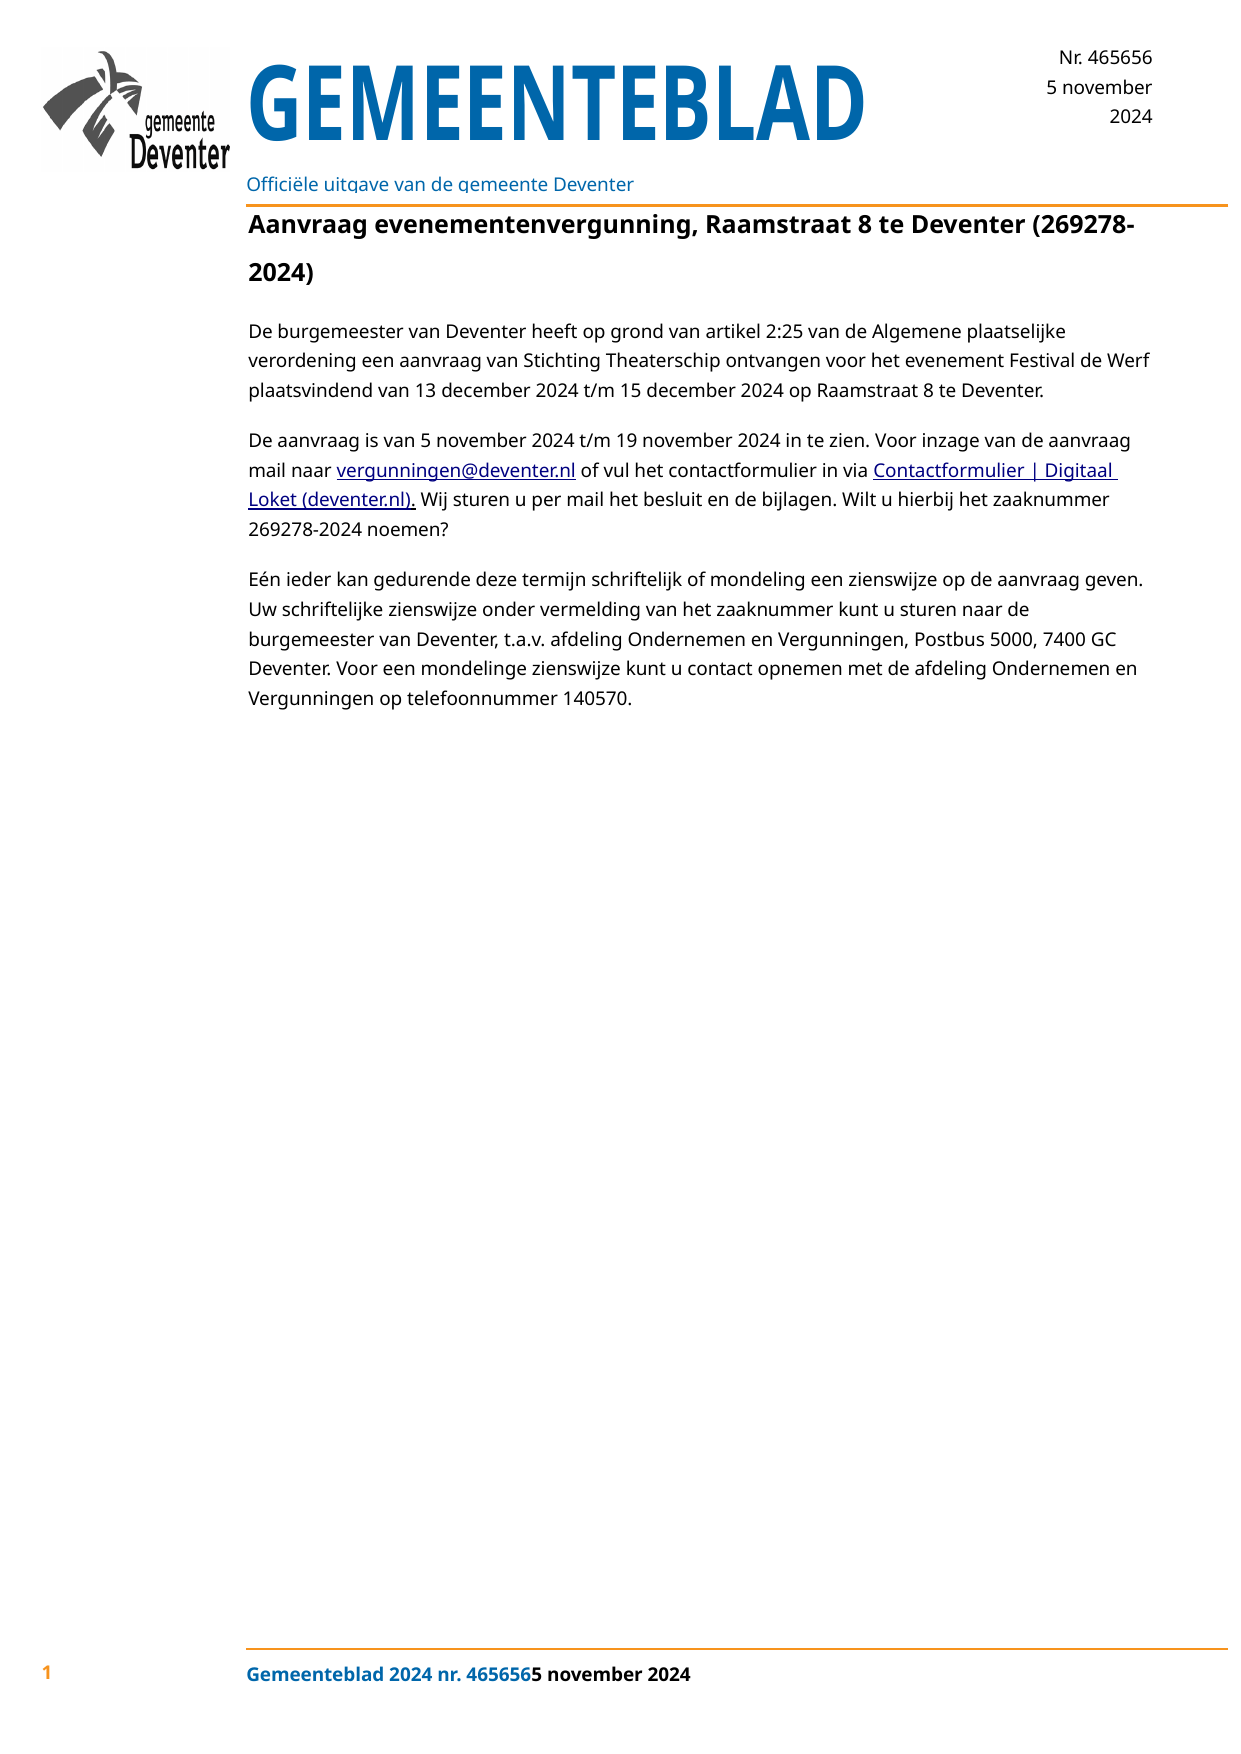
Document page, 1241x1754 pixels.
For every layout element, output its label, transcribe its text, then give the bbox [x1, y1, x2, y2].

text De aanvraag is van 5 november 2024 t/m 19 november 2024 in te zien. Voor inzage van de aanvraag mail naar vergunningen@deventer.nl of vul het contactformulier in via Contactformulier | Digitaal Loket (deventer.nl). Wij sturen u per mail het besluit en de bijlagen. Wilt u hierbij het zaaknummer 269278-2024 noemen? [248, 427, 1152, 542]
text Eén ieder kan gedurende deze termijn schriftelijk of mondeling een zienswijze op de aanvraag geven. Uw schriftelijke zienswijze onder vermelding van het zaaknummer kunt u sturen naar de burgemeester van Deventer, t.a.v. afdeling Ondernemen en Vergunningen, Postbus 5000, 7400 GC Deventer. Voor een mondelinge zienswijze kunt u contact opnemen met de afdeling Ondernemen en Vergunningen op telefoonnummer 140570. [248, 567, 1152, 711]
picture [41, 47, 231, 172]
text Aanvraag evenementenvergunning, Raamstraat 8 te Deventer (269278-2024) [248, 207, 1152, 288]
text De burgemeester van Deventer heeft op grond van artikel 2:25 van de Algemene plaatselijke verordening een aanvraag van Stichting Theaterschip ontvangen voor het evenement Festival de Werf plaatsvindend van 13 december 2024 t/m 15 december 2024 op Raamstraat 8 te Deventer. [248, 318, 1152, 403]
